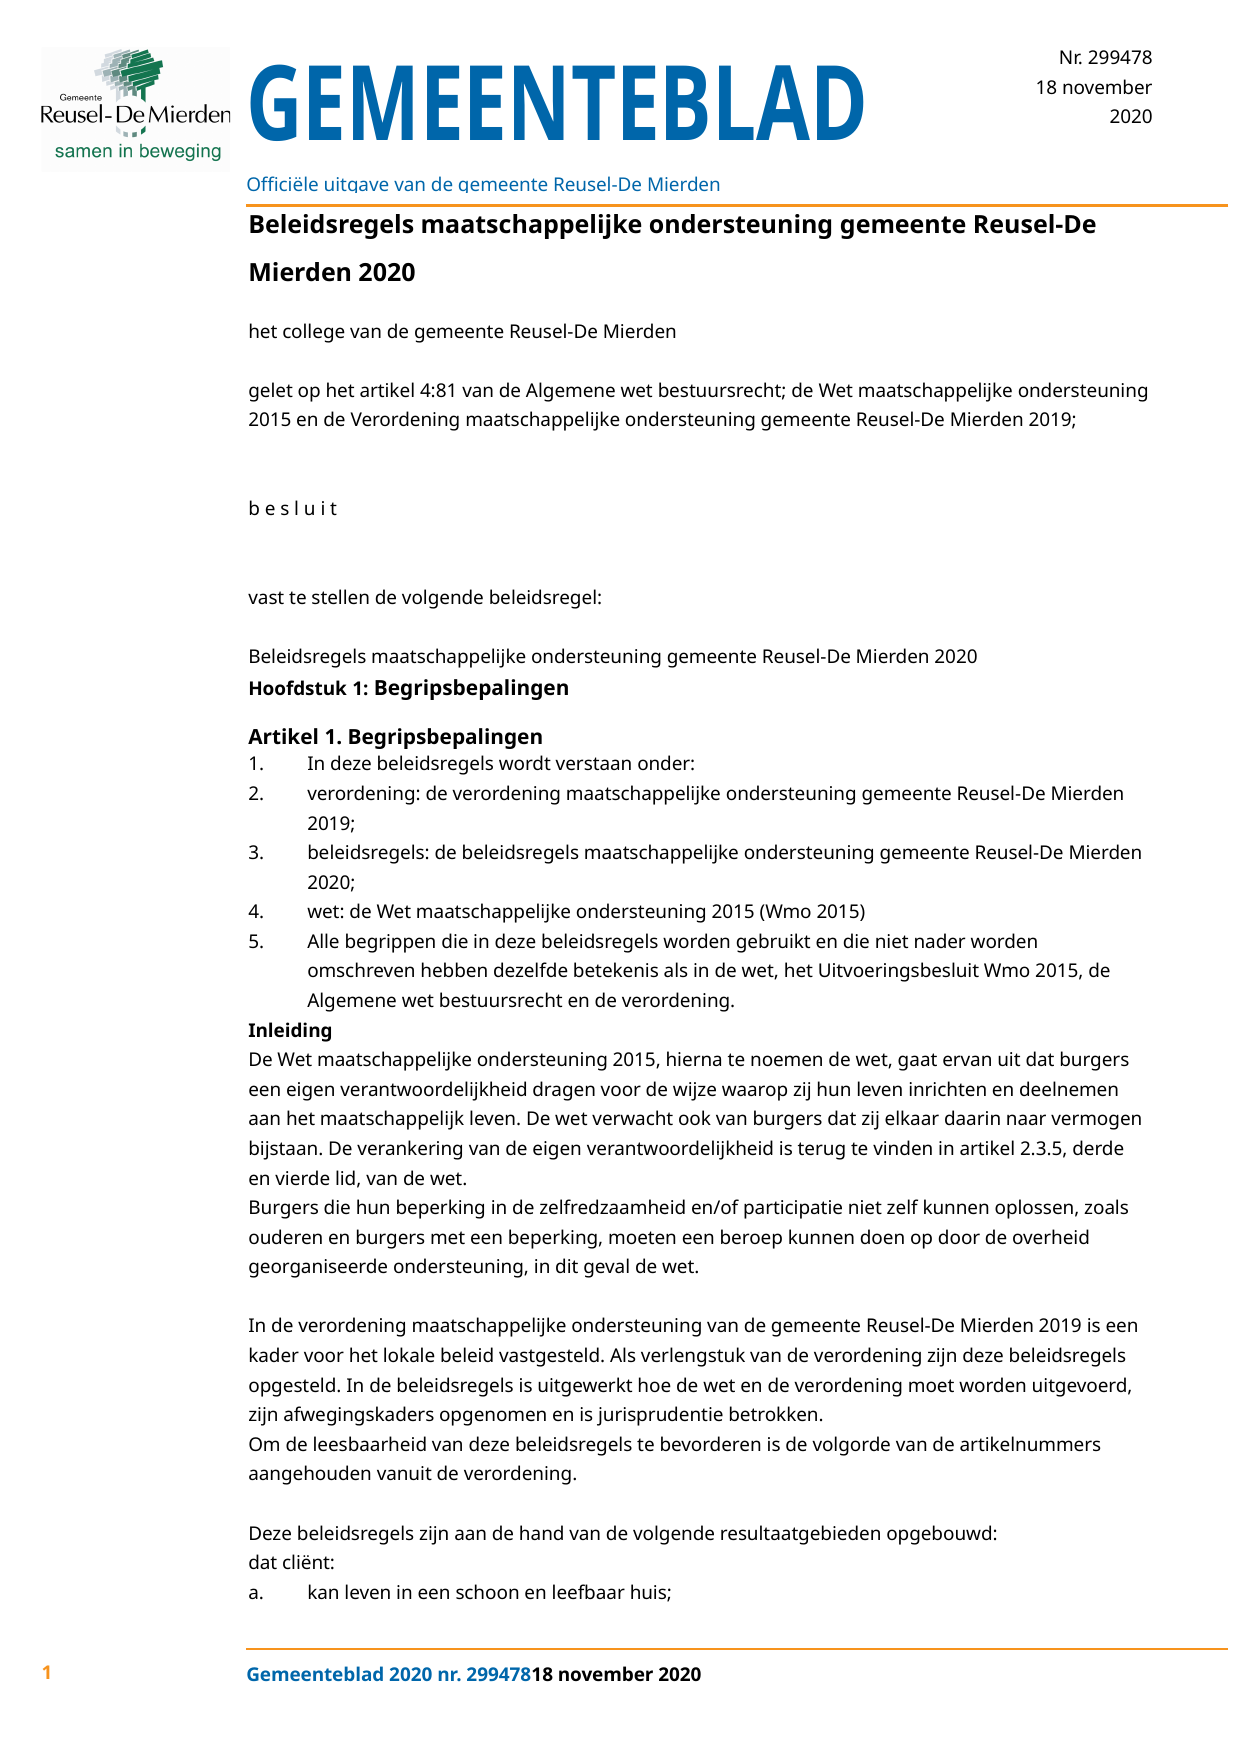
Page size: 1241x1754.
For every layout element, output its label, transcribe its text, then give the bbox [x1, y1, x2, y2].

text Deze beleidsregels zijn aan de hand van de volgende resultaatgebieden opgebouwd: [248, 1520, 1152, 1546]
text gelet op het artikel 4:81 van de Algemene wet bestuursrecht; de Wet maatschappelijke ondersteuning 2015 en de Verordening maatschappelijke ondersteuning gemeente Reusel-De Mierden 2019; [248, 377, 1152, 432]
text Beleidsregels maatschappelijke ondersteuning gemeente Reusel-De Mierden 2020 [248, 643, 1152, 669]
list kan leven in een schoon en leefbaar huis; [248, 1579, 1152, 1605]
text De Wet maatschappelijke ondersteuning 2015, hierna te noemen de wet, gaat ervan uit dat burgers een eigen verantwoordelijkheid dragen voor de wijze waarop zij hun leven inrichten en deelnemen aan het maatschappelijk leven. De wet verwacht ook van burgers dat zij elkaar daarin naar vermogen bijstaan. De verankering van de eigen verantwoordelijkheid is terug te vinden in artikel 2.3.5, derde en vierde lid, van de wet. [248, 1046, 1152, 1191]
list In deze beleidsregels wordt verstaan onder: [248, 751, 1152, 776]
text het college van de gemeente Reusel-De Mierden [248, 318, 1152, 344]
list beleidsregels: de beleidsregels maatschappelijke ondersteuning gemeente Reusel-De Mierden 2020; [248, 839, 1152, 895]
text Artikel 1. Begripsbepalingen [248, 722, 1152, 751]
list Alle begrippen die in deze beleidsregels worden gebruikt en die niet nader worden omschreven hebben dezelfde betekenis als in de wet, het Uitvoeringsbesluit Wmo 2015, de Algemene wet bestuursrecht en de verordening. [248, 928, 1152, 1013]
text Burgers die hun beperking in de zelfredzaamheid en/of participatie niet zelf kunnen oplossen, zoals ouderen en burgers met een beperking, moeten een beroep kunnen doen op door de overheid georganiseerde ondersteuning, in dit geval de wet. [248, 1194, 1152, 1279]
picture [41, 47, 231, 172]
list wet: de Wet maatschappelijke ondersteuning 2015 (Wmo 2015) [248, 898, 1152, 924]
text dat cliënt: [248, 1549, 1152, 1575]
text Inleiding [248, 1017, 1152, 1043]
text In de verordening maatschappelijke ondersteuning van de gemeente Reusel-De Mierden 2019 is een kader voor het lokale beleid vastgesteld. Als verlengstuk van de verordening zijn deze beleidsregels opgesteld. In de beleidsregels is uitgewerkt hoe de wet en de verordening moet worden uitgevoerd, zijn afwegingskaders opgenomen en is jurisprudentie betrokken. [248, 1313, 1152, 1427]
text Beleidsregels maatschappelijke ondersteuning gemeente Reusel-De Mierden 2020 [248, 207, 1152, 288]
text b e s l u i t [248, 495, 1152, 521]
list verordening: de verordening maatschappelijke ondersteuning gemeente Reusel-De Mierden 2019; [248, 780, 1152, 836]
text Hoofdstuk 1: Begripsbepalingen [248, 673, 1152, 701]
text Om de leesbaarheid van deze beleidsregels te bevorderen is de volgorde van de artikelnummers aangehouden vanuit de verordening. [248, 1431, 1152, 1486]
text vast te stellen de volgende beleidsregel: [248, 584, 1152, 610]
